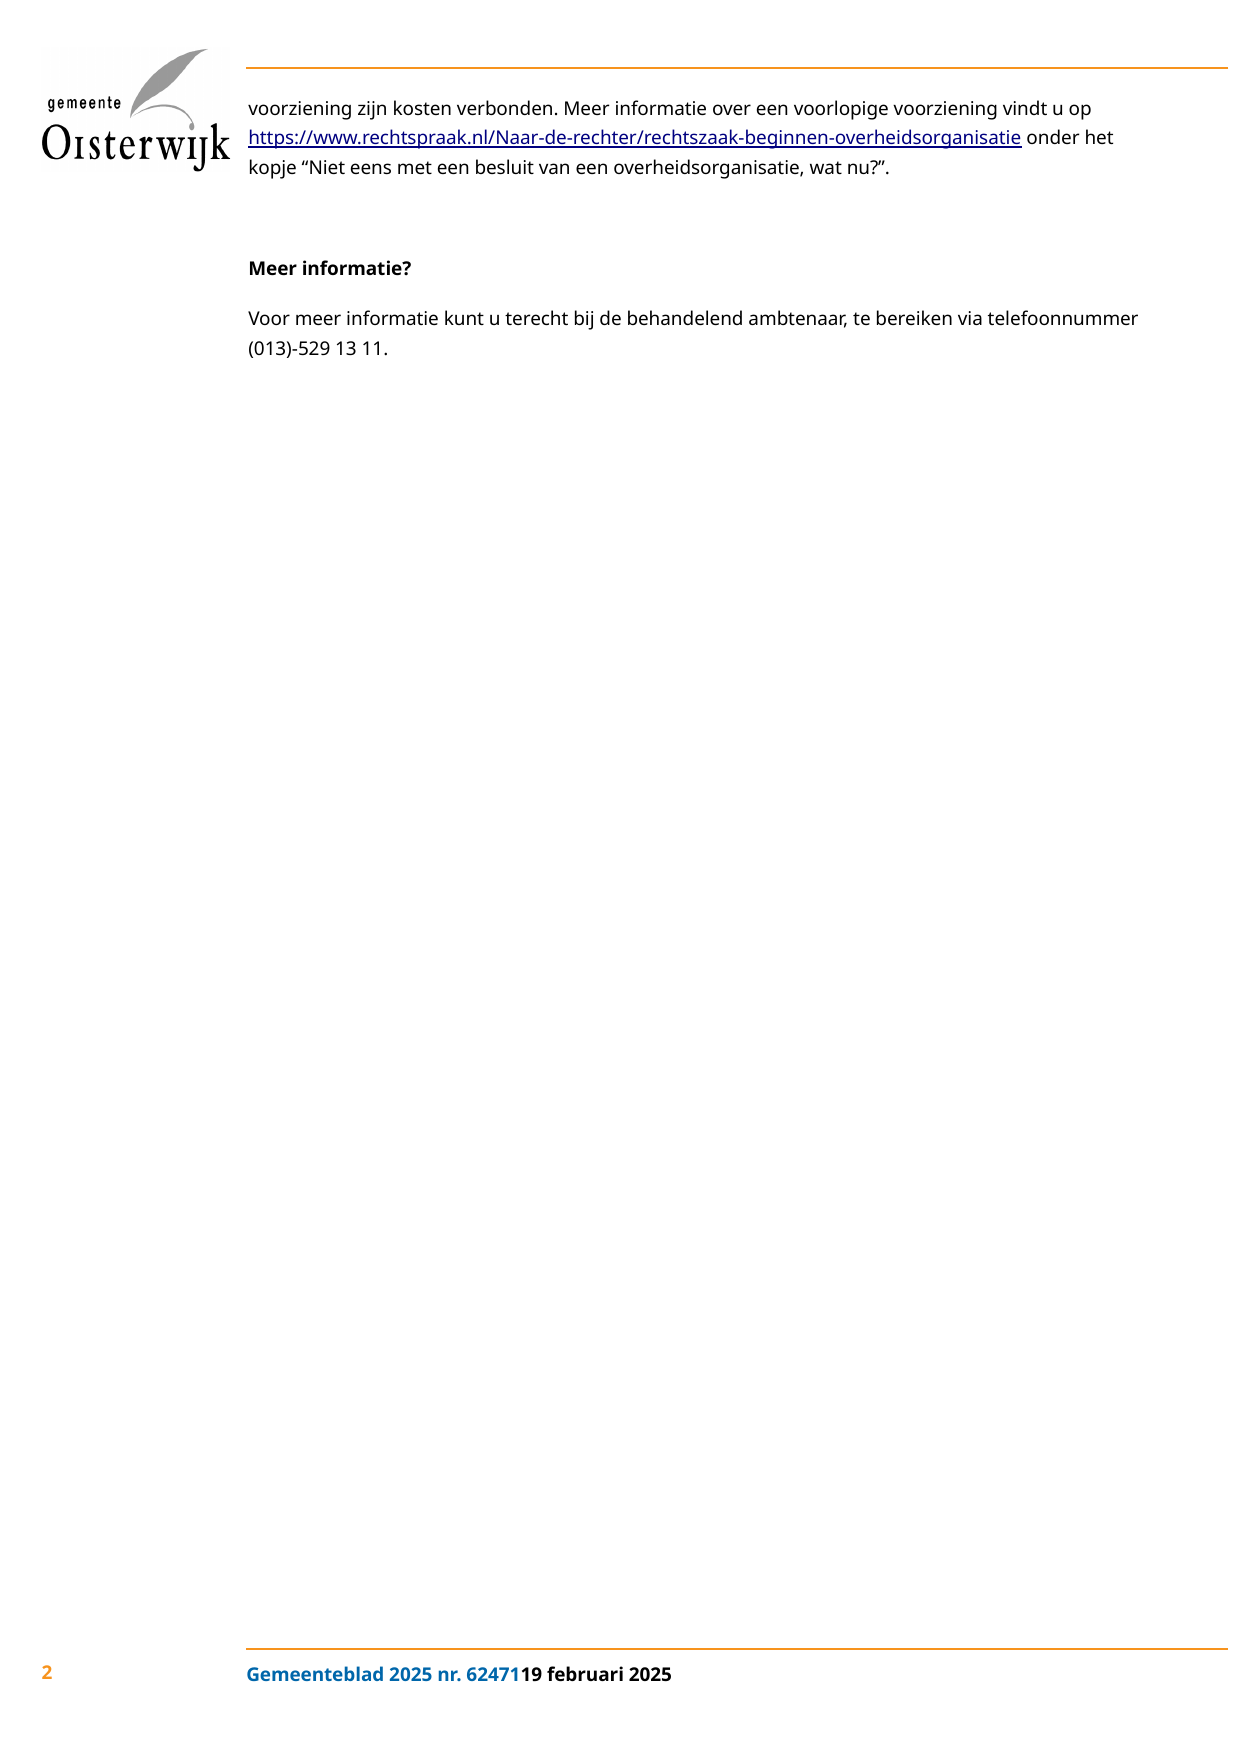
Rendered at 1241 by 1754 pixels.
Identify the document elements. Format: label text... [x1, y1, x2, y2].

text Voor meer informatie kunt u terecht bij de behandelend ambtenaar, te bereiken via telefoonnummer (013)-529 13 11. [248, 305, 1152, 361]
picture [41, 47, 231, 172]
text Meer informatie? [248, 255, 1152, 281]
text voorziening zijn kosten verbonden. Meer informatie over een voorlopige voorziening vindt u op https://www.rechtspraak.nl/Naar-de-rechter/rechtszaak-beginnen-overheidsorganisatie onder het kopje “Niet eens met een besluit van een overheidsorganisatie, wat nu?”. [248, 95, 1152, 180]
